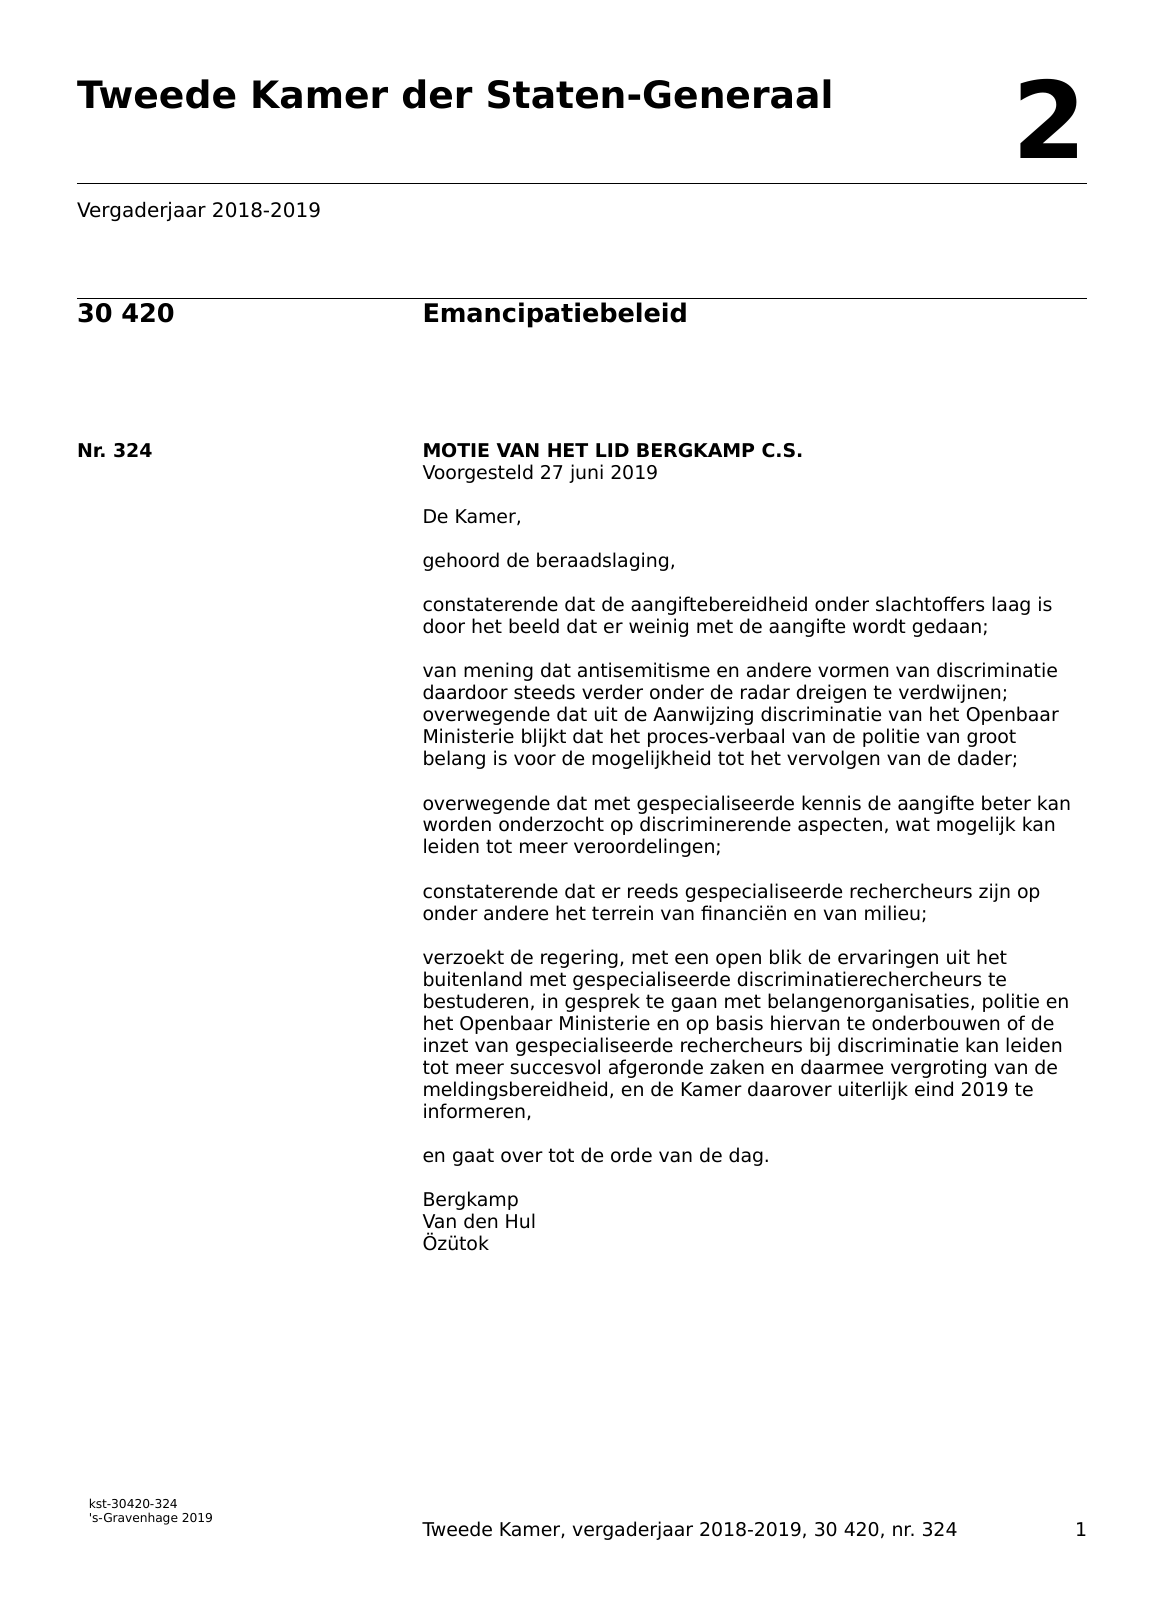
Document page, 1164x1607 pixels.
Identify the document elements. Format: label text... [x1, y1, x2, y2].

text overwegende dat met gespecialiseerde kennis de aangifte beter kan worden onderzocht op discriminerende aspecten, wat mogelijk kan leiden tot meer veroordelingen; [422, 792, 1087, 858]
text verzoekt de regering, met een open blik de ervaringen uit het buitenland met gespecialiseerde discriminatierechercheurs te bestuderen, in gesprek te gaan met belangenorganisaties, politie en het Openbaar Ministerie en op basis hiervan te onderbouwen of de inzet van gespecialiseerde rechercheurs bij discriminatie kan leiden tot meer succesvol afgeronde zaken en daarmee vergroting van de meldingsbereidheid, en de Kamer daarover uiterlijk eind 2019 te informeren, [422, 947, 1087, 1122]
table_cell Vergaderjaar 2018-2019 [77, 184, 1087, 298]
subtitle Nr. 324 MOTIE VAN HET LID BERGKAMP C.S. [77, 440, 1087, 462]
subtitle 30 420 Emancipatiebeleid [77, 299, 1087, 329]
text constaterende dat de aangiftebereidheid onder slachtoffers laag is door het beeld dat er weinig met de aangifte wordt gedaan; [422, 594, 1087, 638]
text van mening dat antisemitisme en andere vormen van discriminatie daardoor steeds verder onder de radar dreigen te verdwijnen; [422, 660, 1087, 704]
text overwegende dat uit de Aanwijzing discriminatie van het Openbaar Ministerie blijkt dat het proces-verbaal van de politie van groot belang is voor de mogelijkheid tot het vervolgen van de dader; [422, 704, 1087, 770]
text De Kamer, [422, 506, 1087, 528]
text Voorgesteld 27 juni 2019 [422, 462, 1087, 484]
table_header 2 [886, 59, 1087, 183]
text constaterende dat er reeds gespecialiseerde rechercheurs zijn op onder andere het terrein van financiën en van milieu; [422, 881, 1087, 924]
text Van den Hul [422, 1211, 1087, 1233]
text kst-30420-324 [88, 1497, 323, 1511]
text en gaat over tot de orde van de dag. [422, 1145, 1087, 1167]
text Bergkamp [422, 1189, 1087, 1211]
text 's-Gravenhage 2019 [88, 1511, 323, 1525]
table_header Tweede Kamer der Staten-Generaal [77, 59, 886, 183]
text gehoord de beraadslaging, [422, 550, 1087, 572]
text Özütok [422, 1233, 1087, 1255]
